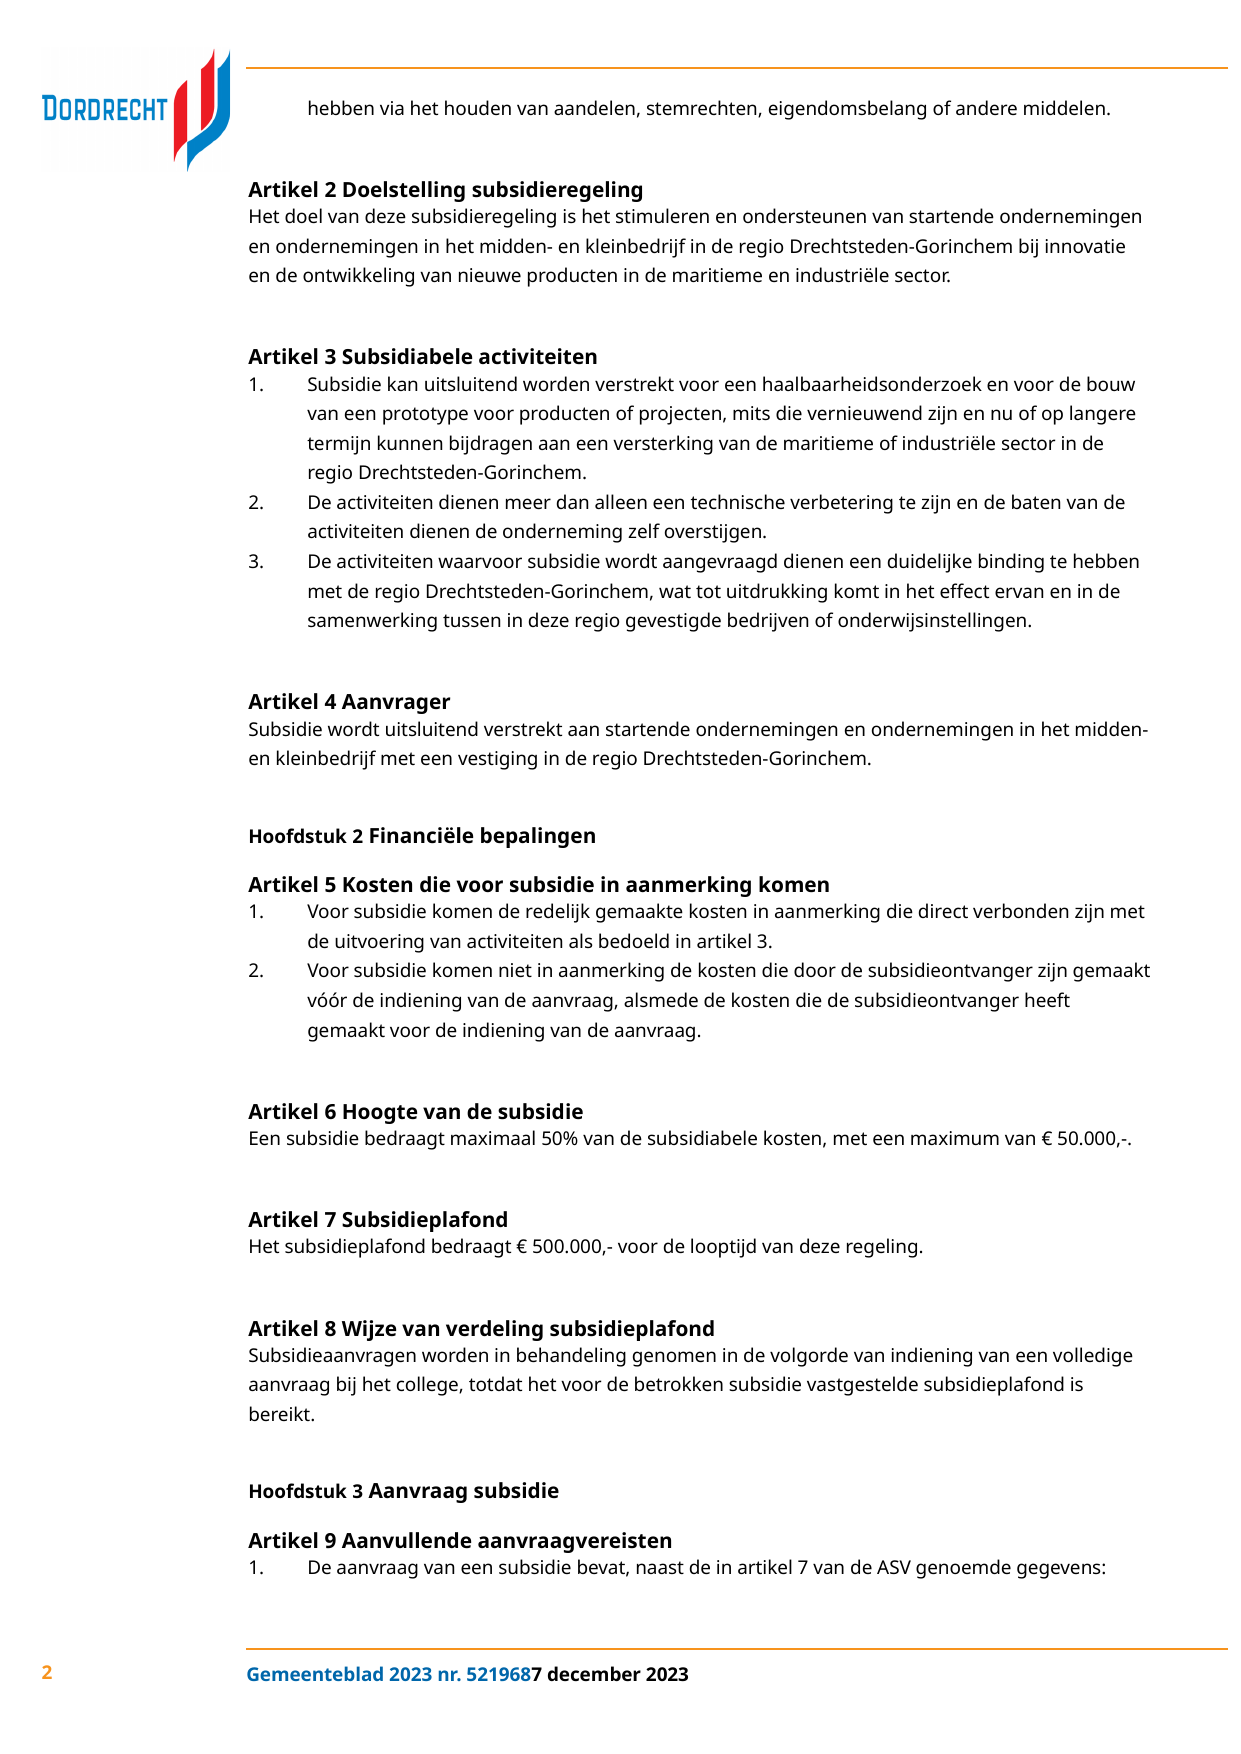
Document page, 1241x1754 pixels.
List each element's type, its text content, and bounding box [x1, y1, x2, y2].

text Artikel 3 Subsidiabele activiteiten [248, 342, 1152, 371]
text Subsidieaanvragen worden in behandeling genomen in de volgorde van indiening van een volledige aanvraag bij het college, totdat het voor de betrokken subsidie vastgestelde subsidieplafond is bereikt. [248, 1342, 1152, 1427]
text Het subsidieplafond bedraagt € 500.000,- voor de looptijd van deze regeling. [248, 1234, 1152, 1259]
text Artikel 2 Doelstelling subsidieregeling [248, 175, 1152, 203]
list Subsidie kan uitsluitend worden verstrekt voor een haalbaarheidsonderzoek en voor de bouw van een prototype voor producten of projecten, mits die vernieuwend zijn en nu of op langere termijn kunnen bijdragen aan een versterking van de maritieme of industriële sector in de regio Drechtsteden-Gorinchem. [248, 371, 1152, 485]
picture [41, 47, 231, 172]
text Artikel 7 Subsidieplafond [248, 1205, 1152, 1234]
text Artikel 8 Wijze van verdeling subsidieplafond [248, 1314, 1152, 1342]
text Subsidie wordt uitsluitend verstrekt aan startende ondernemingen en ondernemingen in het midden- en kleinbedrijf met een vestiging in de regio Drechtsteden-Gorinchem. [248, 716, 1152, 771]
text Artikel 6 Hoogte van de subsidie [248, 1097, 1152, 1125]
text Artikel 4 Aanvrager [248, 687, 1152, 716]
list De activiteiten dienen meer dan alleen een technische verbetering te zijn en de baten van de activiteiten dienen de onderneming zelf overstijgen. [248, 489, 1152, 544]
text Hoofdstuk 3 Aanvraag subsidie [248, 1476, 1152, 1505]
list De activiteiten waarvoor subsidie wordt aangevraagd dienen een duidelijke binding te hebben met de regio Drechtsteden-Gorinchem, wat tot uitdrukking komt in het effect ervan en in de samenwerking tussen in deze regio gevestigde bedrijven of onderwijsinstellingen. [248, 548, 1152, 633]
text Artikel 9 Aanvullende aanvraagvereisten [248, 1526, 1152, 1554]
text Het doel van deze subsidieregeling is het stimuleren en ondersteunen van startende ondernemingen en ondernemingen in het midden- en kleinbedrijf in de regio Drechtsteden-Gorinchem bij innovatie en de ontwikkeling van nieuwe producten in de maritieme en industriële sector. [248, 203, 1152, 288]
list Voor subsidie komen de redelijk gemaakte kosten in aanmerking die direct verbonden zijn met de uitvoering van activiteiten als bedoeld in artikel 3. [248, 898, 1152, 954]
list hebben via het houden van aandelen, stemrechten, eigendomsbelang of andere middelen. [248, 95, 1152, 121]
text Artikel 5 Kosten die voor subsidie in aanmerking komen [248, 870, 1152, 898]
text Een subsidie bedraagt maximaal 50% van de subsidiabele kosten, met een maximum van € 50.000,-. [248, 1125, 1152, 1151]
list De aanvraag van een subsidie bevat, naast de in artikel 7 van de ASV genoemde gegevens: [248, 1554, 1152, 1580]
list Voor subsidie komen niet in aanmerking de kosten die door de subsidieontvanger zijn gemaakt vóór de indiening van de aanvraag, alsmede de kosten die de subsidieontvanger heeft gemaakt voor de indiening van de aanvraag. [248, 958, 1152, 1042]
text Hoofdstuk 2 Financiële bepalingen [248, 821, 1152, 849]
